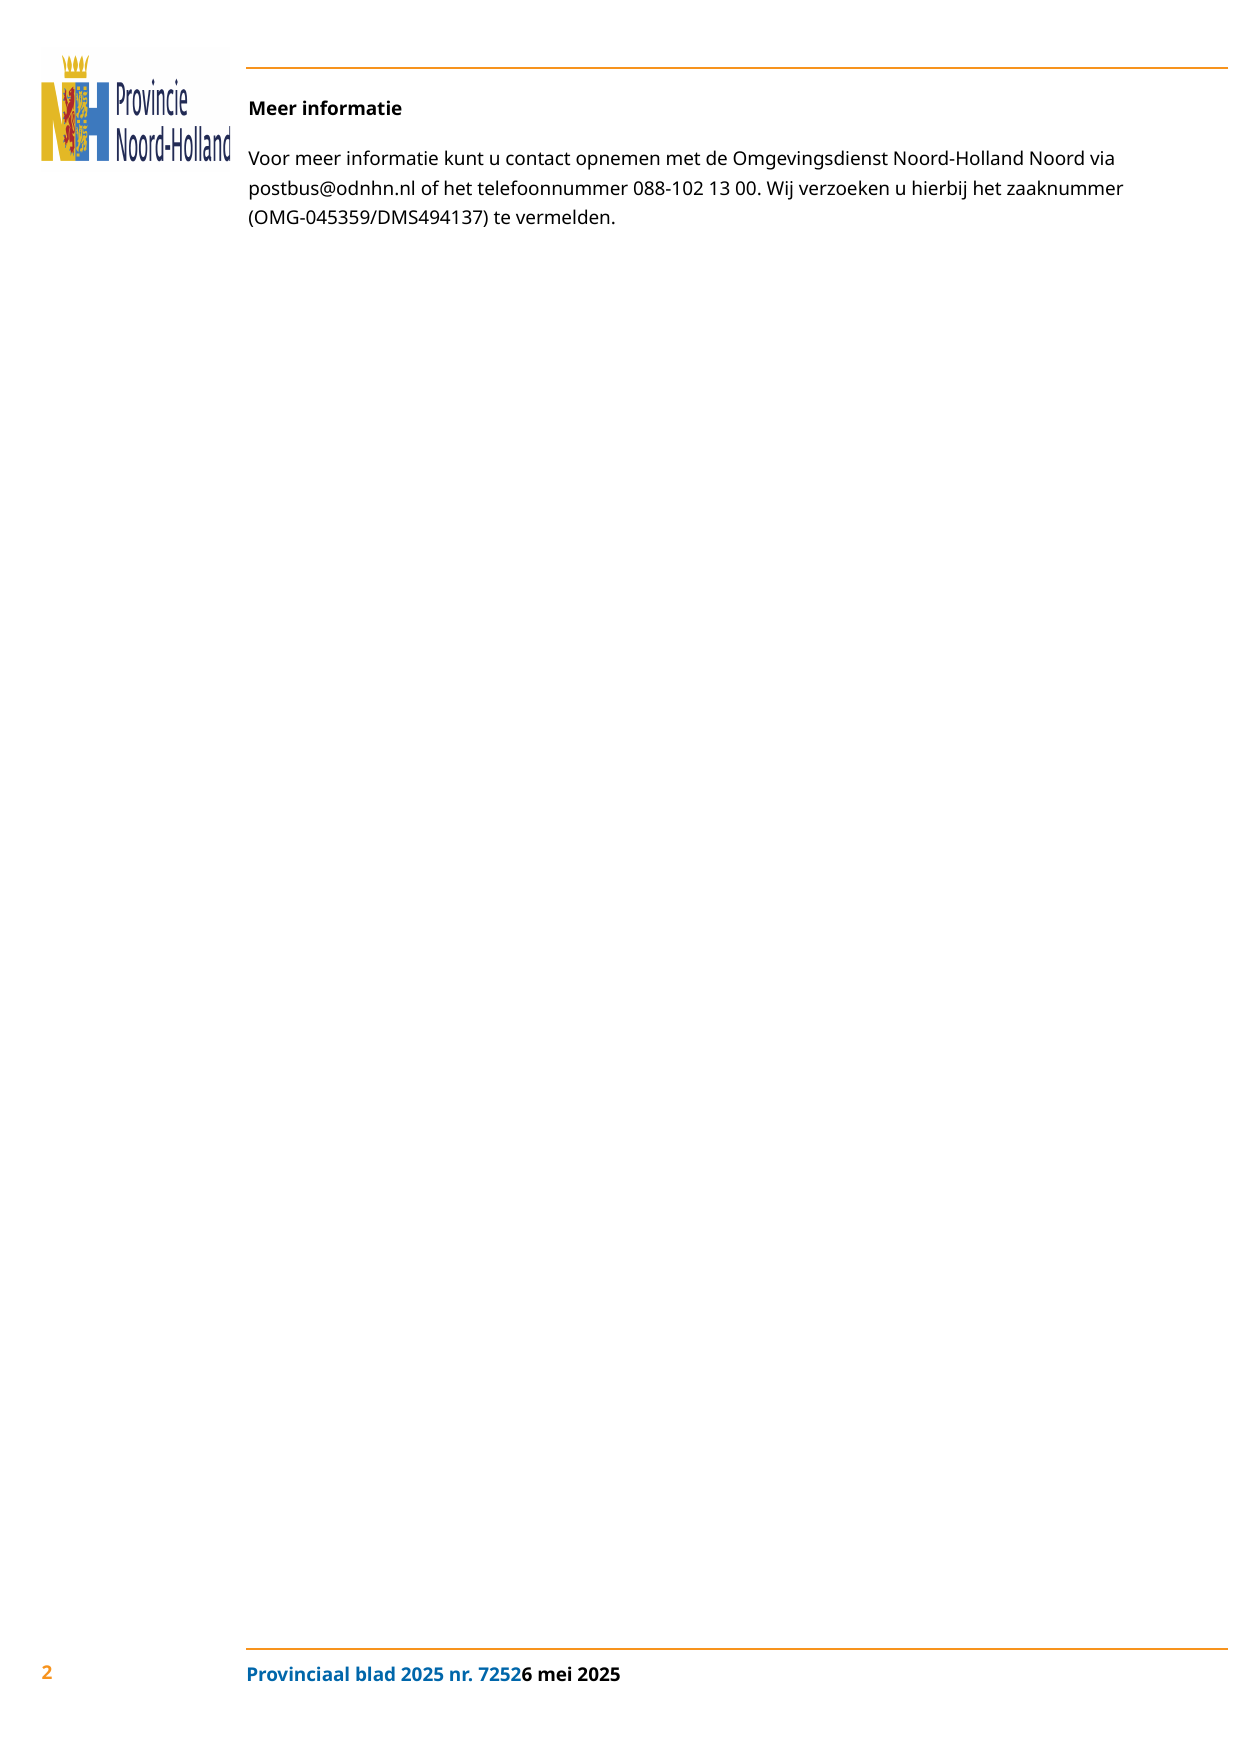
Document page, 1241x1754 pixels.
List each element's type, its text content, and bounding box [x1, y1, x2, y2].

picture [41, 47, 231, 172]
text Voor meer informatie kunt u contact opnemen met de Omgevingsdienst Noord-Holland Noord via postbus@odnhn.nl of het telefoonnummer 088-102 13 00. Wij verzoeken u hierbij het zaaknummer (OMG-045359/DMS494137) te vermelden. [248, 145, 1152, 230]
text Meer informatie [248, 95, 1152, 121]
